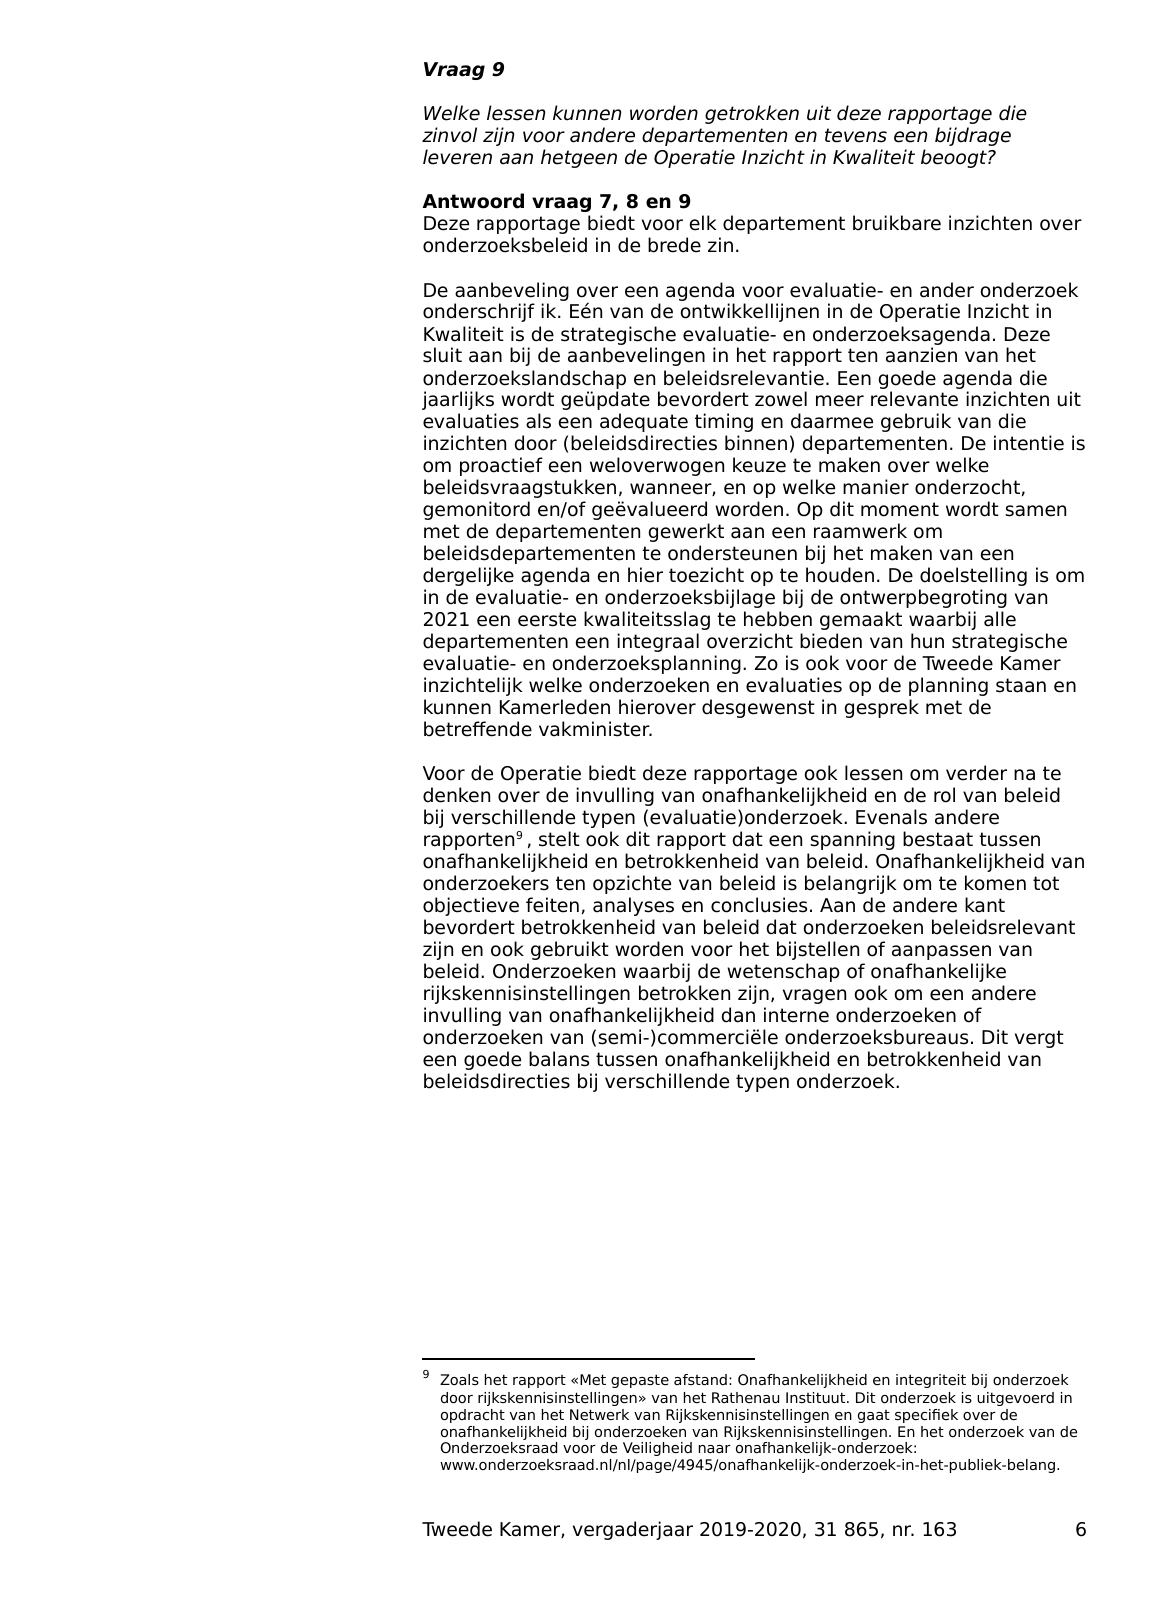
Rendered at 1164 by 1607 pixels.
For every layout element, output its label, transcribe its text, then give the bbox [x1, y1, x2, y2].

subtitle Vraag 9 [422, 59, 1087, 81]
subtitle Antwoord vraag 7, 8 en 9 [422, 191, 1087, 213]
text Welke lessen kunnen worden getrokken uit deze rapportage die zinvol zijn voor andere departementen en tevens een bijdrage leveren aan hetgeen de Operatie Inzicht in Kwaliteit beoogt? [422, 103, 1087, 169]
text Deze rapportage biedt voor elk departement bruikbare inzichten over onderzoeksbeleid in de brede zin. [422, 213, 1087, 257]
text De aanbeveling over een agenda voor evaluatie- en ander onderzoek onderschrijf ik. Eén van de ontwikkellijnen in de Operatie Inzicht in Kwaliteit is de strategische evaluatie- en onderzoeksagenda. Deze sluit aan bij de aanbevelingen in het rapport ten aanzien van het onderzoekslandschap en beleidsrelevantie. Een goede agenda die jaarlijks wordt geüpdate bevordert zowel meer relevante inzichten uit evaluaties als een adequate timing en daarmee gebruik van die inzichten door (beleidsdirecties binnen) departementen. De intentie is om proactief een weloverwogen keuze te maken over welke beleidsvraagstukken, wanneer, en op welke manier onderzocht, gemonitord en/of geëvalueerd worden. Op dit moment wordt samen met de departementen gewerkt aan een raamwerk om beleidsdepartementen te ondersteunen bij het maken van een dergelijke agenda en hier toezicht op te houden. De doelstelling is om in de evaluatie- en onderzoeksbijlage bij de ontwerpbegroting van 2021 een eerste kwaliteitsslag te hebben gemaakt waarbij alle departementen een integraal overzicht bieden van hun strategische evaluatie- en onderzoeksplanning. Zo is ook voor de Tweede Kamer inzichtelijk welke onderzoeken en evaluaties op de planning staan en kunnen Kamerleden hierover desgewenst in gesprek met de betreffende vakminister. [422, 279, 1087, 741]
text Voor de Operatie biedt deze rapportage ook lessen om verder na te denken over de invulling van onafhankelijkheid en de rol van beleid bij verschillende typen (evaluatie)onderzoek. Evenals andere rapporten, stelt ook dit rapport dat een spanning bestaat tussen onafhankelijkheid en betrokkenheid van beleid. Onafhankelijkheid van onderzoekers ten opzichte van beleid is belangrijk om te komen tot objectieve feiten, analyses en conclusies. Aan de andere kant bevordert betrokkenheid van beleid dat onderzoeken beleidsrelevant zijn en ook gebruikt worden voor het bijstellen of aanpassen van beleid. Onderzoeken waarbij de wetenschap of onafhankelijke rijkskennisinstellingen betrokken zijn, vragen ook om een andere invulling van onafhankelijkheid dan interne onderzoeken of onderzoeken van (semi-)commerciële onderzoeksbureaus. Dit vergt een goede balans tussen onafhankelijkheid en betrokkenheid van beleidsdirecties bij verschillende typen onderzoek. [422, 763, 1087, 1093]
text Zoals het rapport «Met gepaste afstand: Onafhankelijkheid en integriteit bij onderzoek door rijkskennisinstellingen» van het Rathenau Instituut. Dit onderzoek is uitgevoerd in opdracht van het Netwerk van Rijkskennisinstellingen en gaat specifiek over de onafhankelijkheid bij onderzoeken van Rijkskennisinstellingen. En het onderzoek van de Onderzoeksraad voor de Veiligheid naar onafhankelijk-onderzoek: www.onderzoeksraad.nl/nl/page/4945/onafhankelijk-onderzoek-in-het-publiek-belang. [422, 1368, 1087, 1474]
